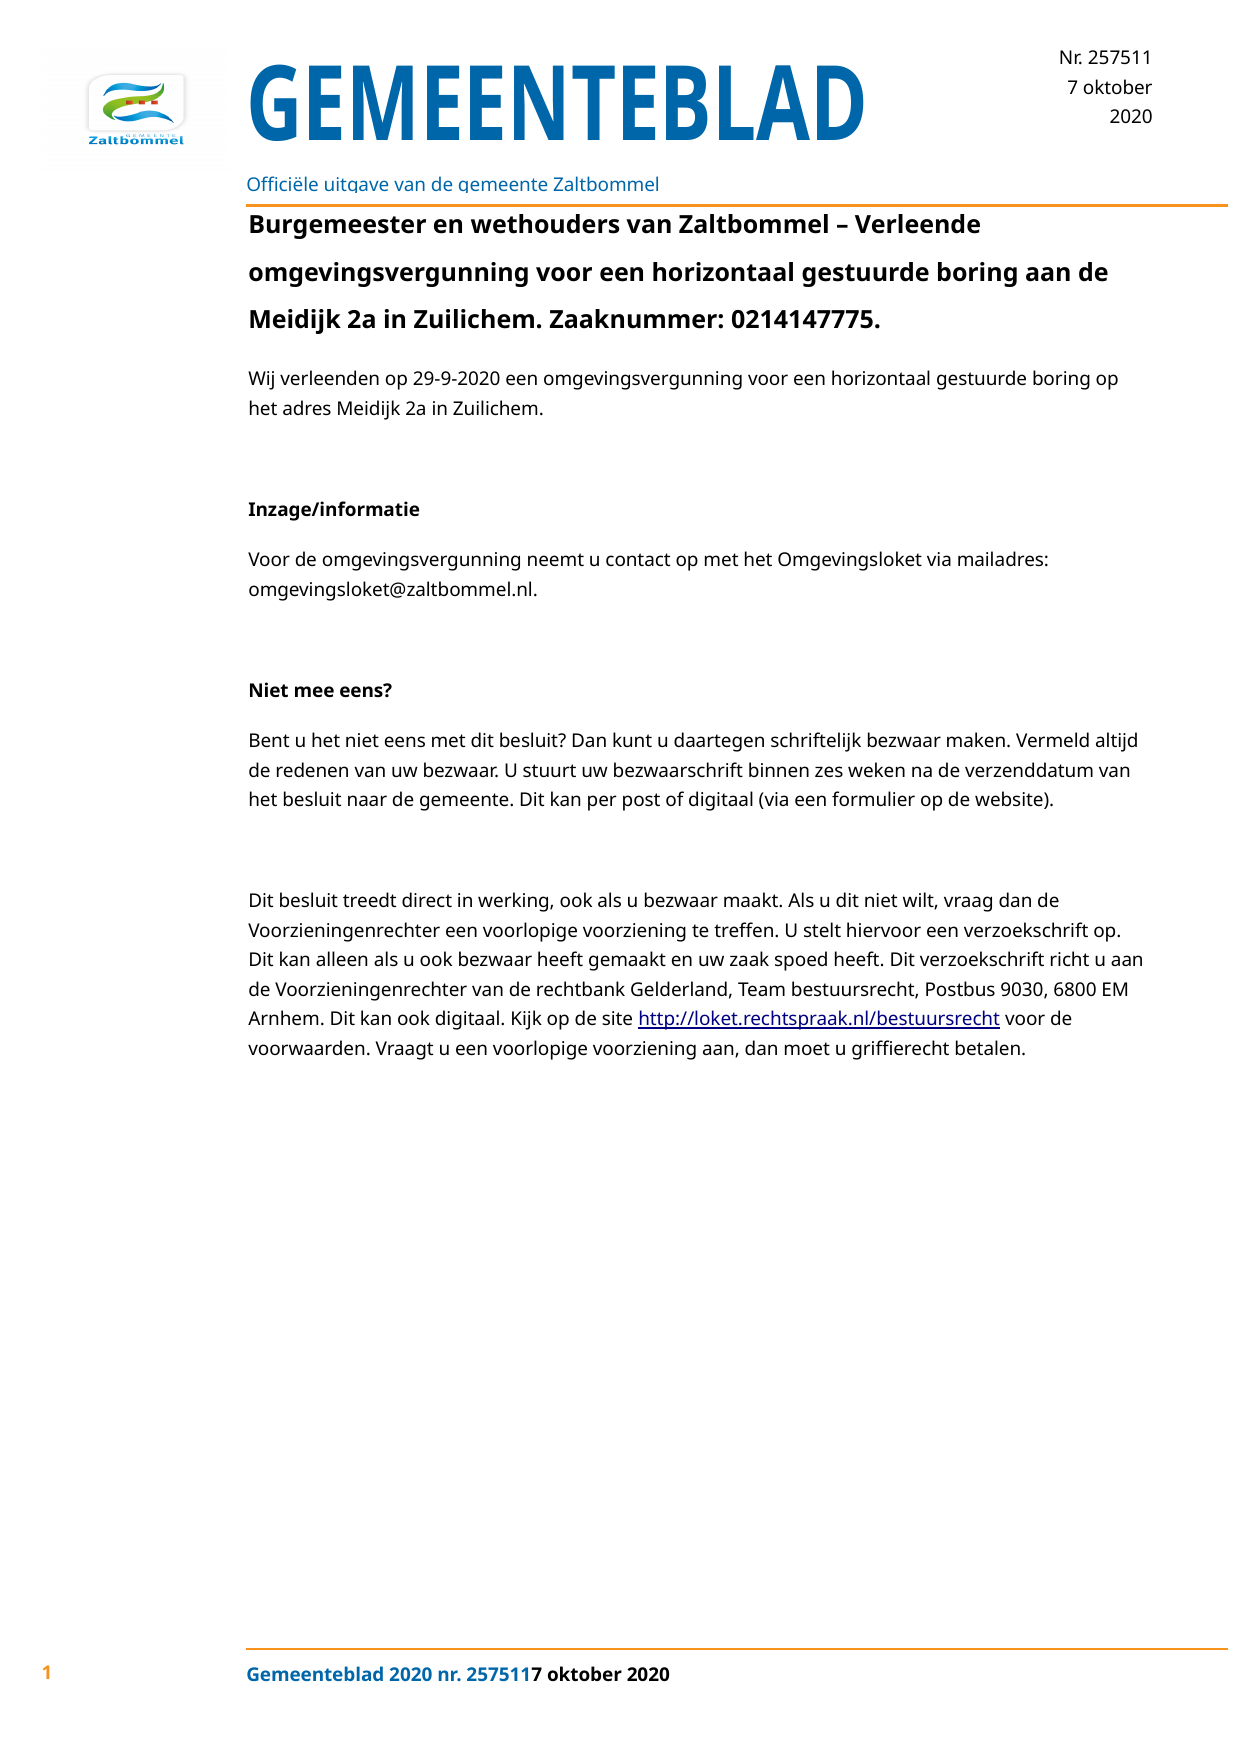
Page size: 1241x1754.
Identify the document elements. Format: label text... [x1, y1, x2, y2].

picture [41, 47, 231, 172]
text Dit besluit treedt direct in werking, ook als u bezwaar maakt. Als u dit niet wilt, vraag dan de Voorzieningenrechter een voorlopige voorziening te treffen. U stelt hiervoor een verzoekschrift op. Dit kan alleen als u ook bezwaar heeft gemaakt en uw zaak spoed heeft. Dit verzoekschrift richt u aan de Voorzieningenrechter van de rechtbank Gelderland, Team bestuursrecht, Postbus 9030, 6800 EM Arnhem. Dit kan ook digitaal. Kijk op de site http://loket.rechtspraak.nl/bestuursrecht voor de voorwaarden. Vraagt u een voorlopige voorziening aan, dan moet u griffierecht betalen. [248, 887, 1152, 1061]
text Inzage/informatie [248, 496, 1152, 522]
text Niet mee eens? [248, 677, 1152, 702]
text Bent u het niet eens met dit besluit? Dan kunt u daartegen schriftelijk bezwaar maken. Vermeld altijd de redenen van uw bezwaar. U stuurt uw bezwaarschrift binnen zes weken na de verzenddatum van het besluit naar de gemeente. Dit kan per post of digitaal (via een formulier op de website). [248, 727, 1152, 812]
text Voor de omgevingsvergunning neemt u contact op met het Omgevingsloket via mailadres: omgevingsloket@zaltbommel.nl. [248, 546, 1152, 602]
text Burgemeester en wethouders van Zaltbommel – Verleende omgevingsvergunning voor een horizontaal gestuurde boring aan de Meidijk 2a in Zuilichem. Zaaknummer: 0214147775. [248, 207, 1152, 336]
text Wij verleenden op 29-9-2020 een omgevingsvergunning voor een horizontaal gestuurde boring op het adres Meidijk 2a in Zuilichem. [248, 366, 1152, 421]
